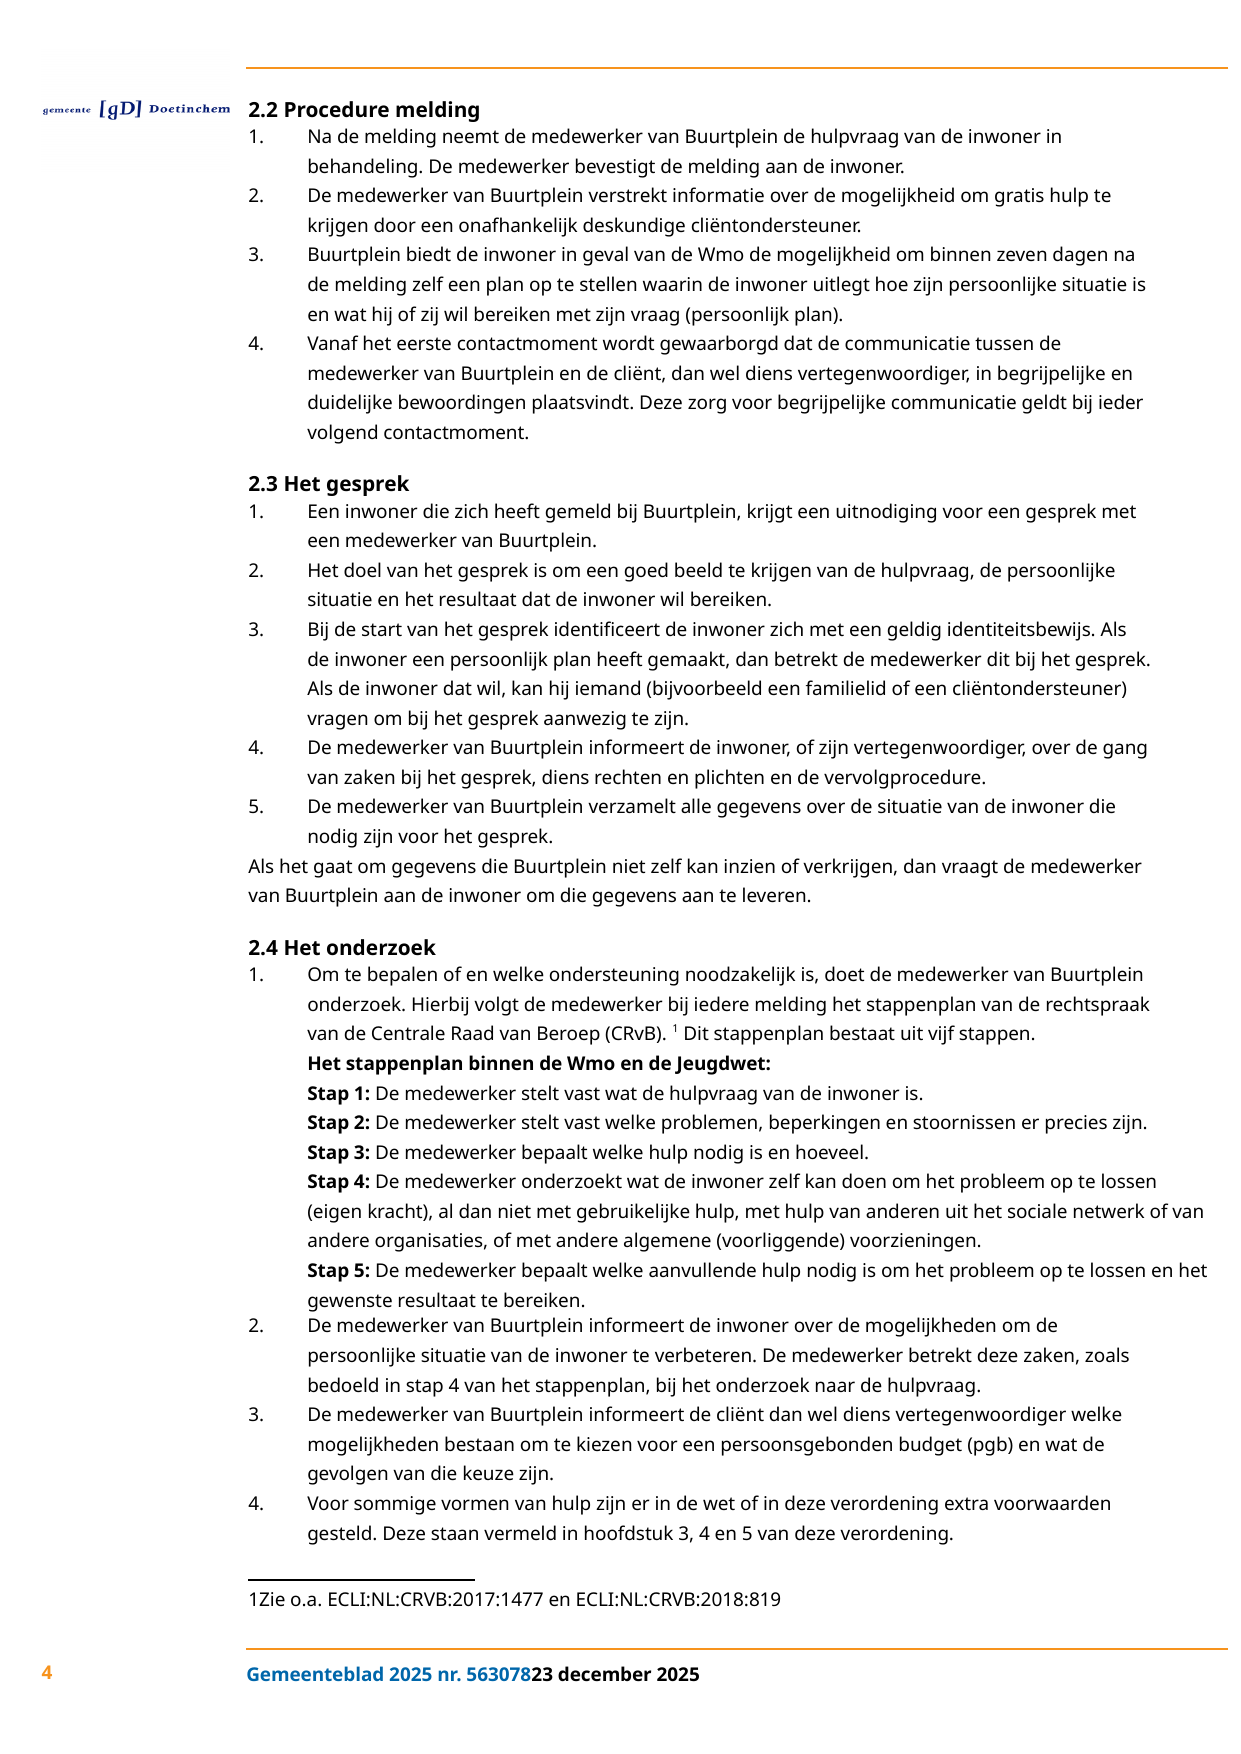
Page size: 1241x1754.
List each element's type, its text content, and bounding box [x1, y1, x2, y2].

list Buurtplein biedt de inwoner in geval van de Wmo de mogelijkheid om binnen zeven dagen na de melding zelf een plan op te stellen waarin de inwoner uitlegt hoe zijn persoonlijke situatie is en wat hij of zij wil bereiken met zijn vraag (persoonlijk plan). [248, 242, 1152, 326]
list De medewerker van Buurtplein informeert de cliënt dan wel diens vertegenwoordiger welke mogelijkheden bestaan om te kiezen voor een persoonsgebonden budget (pgb) en wat de gevolgen van die keuze zijn. [248, 1401, 1152, 1486]
table_header Het stappenplan binnen de Wmo en de Jeugdwet: Stap 1: De medewerker stelt vast wat de hulpvraag van de inwoner is. Stap 2: De medewerker stelt vast welke problemen, beperkingen en stoornissen er precies zijn. Stap 3: De medewerker bepaalt welke hulp nodig is en hoeveel. Stap 4: De medewerker onderzoekt wat de inwoner zelf kan doen om het probleem op te lossen (eigen kracht), al dan niet met gebruikelijke hulp, met hulp van anderen uit het sociale netwerk of van andere organisaties, of met andere algemene (voorliggende) voorzieningen. Stap 5: De medewerker bepaalt welke aanvullende hulp nodig is om het probleem op te lossen en het gewenste resultaat te bereiken. [307, 1050, 1211, 1313]
text 2.4 Het onderzoek [248, 933, 1152, 961]
list Zie o.a. ECLI:NL:CRVB:2017:1477 en ECLI:NL:CRVB:2018:819 [248, 1586, 1152, 1612]
text Als het gaat om gegevens die Buurtplein niet zelf kan inzien of verkrijgen, dan vraagt de medewerker van Buurtplein aan de inwoner om die gegevens aan te leveren. [248, 853, 1152, 908]
list De medewerker van Buurtplein verstrekt informatie over de mogelijkheid om gratis hulp te krijgen door een onafhankelijk deskundige cliëntondersteuner. [248, 182, 1152, 238]
list Bij de start van het gesprek identificeert de inwoner zich met een geldig identiteitsbewijs. Als de inwoner een persoonlijk plan heeft gemaakt, dan betrekt de medewerker dit bij het gesprek. Als de inwoner dat wil, kan hij iemand (bijvoorbeeld een familielid of een cliëntondersteuner) vragen om bij het gesprek aanwezig te zijn. [248, 616, 1152, 731]
list Het doel van het gesprek is om een goed beeld te krijgen van de hulpvraag, de persoonlijke situatie en het resultaat dat de inwoner wil bereiken. [248, 557, 1152, 612]
list Om te bepalen of en welke ondersteuning noodzakelijk is, doet de medewerker van Buurtplein onderzoek. Hierbij volgt de medewerker bij iedere melding het stappenplan van de rechtspraak van de Centrale Raad van Beroep (CRvB). Dit stappenplan bestaat uit vijf stappen. [248, 961, 1152, 1046]
list Na de melding neemt de medewerker van Buurtplein de hulpvraag van de inwoner in behandeling. De medewerker bevestigt de melding aan de inwoner. [248, 123, 1152, 178]
text 2.3 Het gesprek [248, 469, 1152, 498]
text 2.2 Procedure melding [248, 95, 1152, 123]
list De medewerker van Buurtplein informeert de inwoner, of zijn vertegenwoordiger, over de gang van zaken bij het gesprek, diens rechten en plichten en de vervolgprocedure. [248, 734, 1152, 790]
list Vanaf het eerste contactmoment wordt gewaarborgd dat de communicatie tussen de medewerker van Buurtplein en de cliënt, dan wel diens vertegenwoordiger, in begrijpelijke en duidelijke bewoordingen plaatsvindt. Deze zorg voor begrijpelijke communicatie geldt bij ieder volgend contactmoment. [248, 330, 1152, 445]
list Voor sommige vormen van hulp zijn er in de wet of in deze verordening extra voorwaarden gesteld. Deze staan vermeld in hoofdstuk 3, 4 en 5 van deze verordening. [248, 1490, 1152, 1546]
list De medewerker van Buurtplein verzamelt alle gegevens over de situatie van de inwoner die nodig zijn voor het gesprek. [248, 794, 1152, 849]
picture [41, 47, 231, 172]
list Een inwoner die zich heeft gemeld bij Buurtplein, krijgt een uitnodiging voor een gesprek met een medewerker van Buurtplein. [248, 498, 1152, 553]
list De medewerker van Buurtplein informeert de inwoner over de mogelijkheden om de persoonlijke situatie van de inwoner te verbeteren. De medewerker betrekt deze zaken, zoals bedoeld in stap 4 van het stappenplan, bij het onderzoek naar de hulpvraag. [248, 1313, 1152, 1398]
